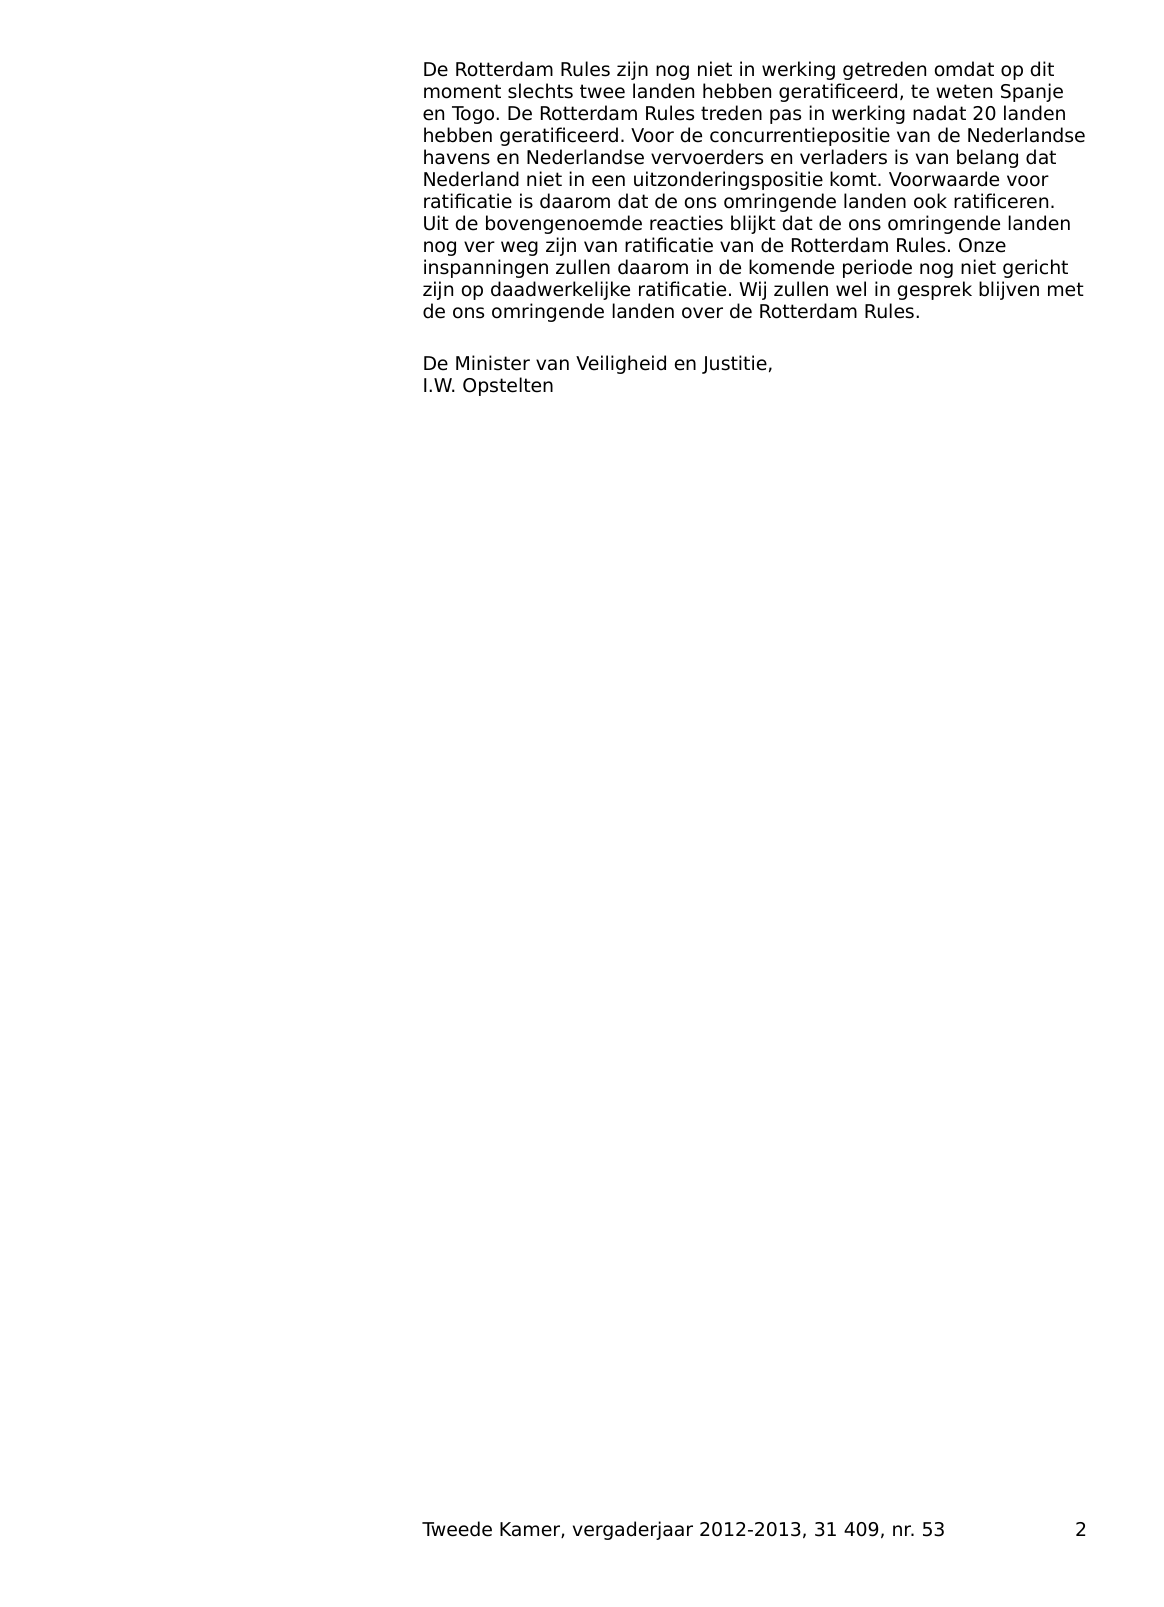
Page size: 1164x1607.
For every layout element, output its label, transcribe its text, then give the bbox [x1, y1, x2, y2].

text De Rotterdam Rules zijn nog niet in werking getreden omdat op dit moment slechts twee landen hebben geratificeerd, te weten Spanje en Togo. De Rotterdam Rules treden pas in werking nadat 20 landen hebben geratificeerd. Voor de concurrentiepositie van de Nederlandse havens en Nederlandse vervoerders en verladers is van belang dat Nederland niet in een uitzonderingspositie komt. Voorwaarde voor ratificatie is daarom dat de ons omringende landen ook ratificeren. Uit de bovengenoemde reacties blijkt dat de ons omringende landen nog ver weg zijn van ratificatie van de Rotterdam Rules. Onze inspanningen zullen daarom in de komende periode nog niet gericht zijn op daadwerkelijke ratificatie. Wij zullen wel in gesprek blijven met de ons omringende landen over de Rotterdam Rules. [422, 59, 1087, 323]
text De Minister van Veiligheid en Justitie, I.W. Opstelten [422, 353, 1087, 397]
